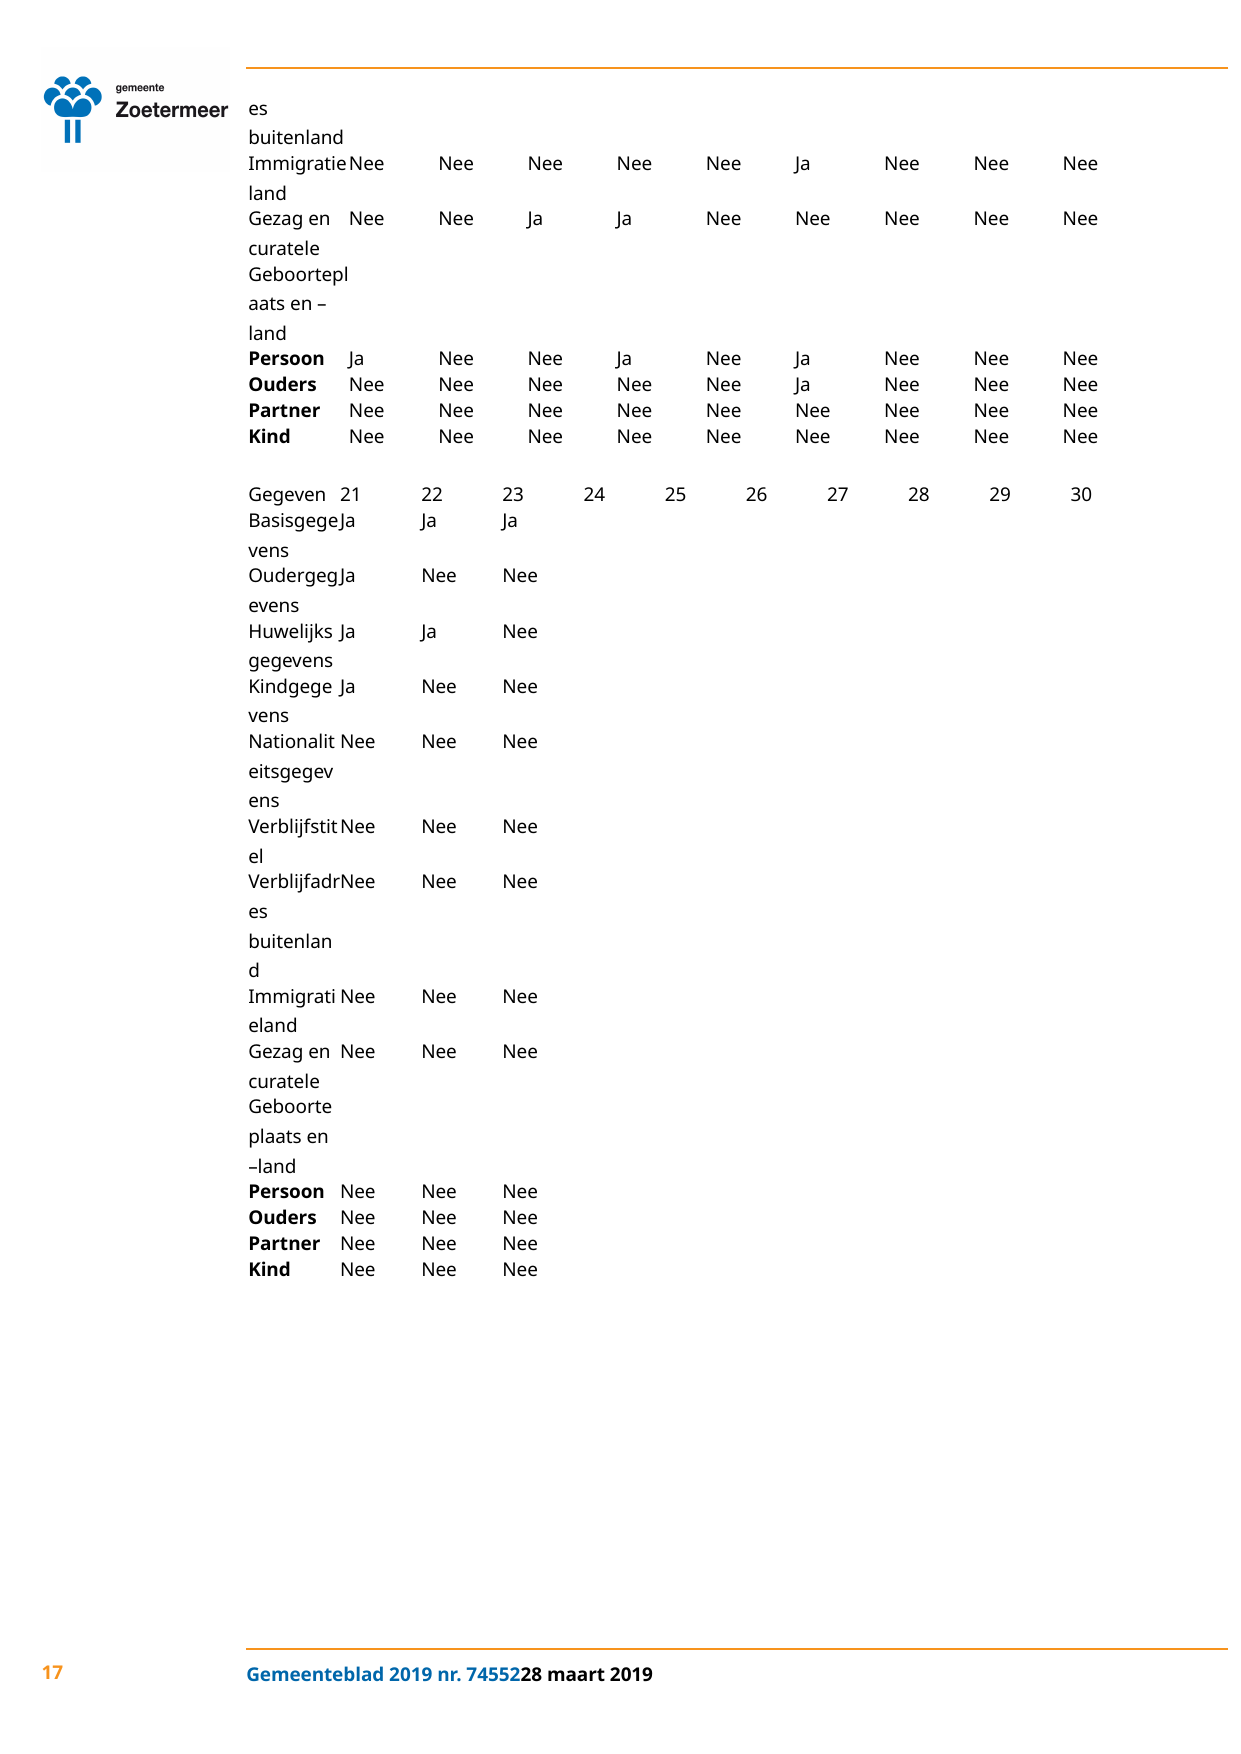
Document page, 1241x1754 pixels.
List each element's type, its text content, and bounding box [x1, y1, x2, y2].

table_cell Nee [421, 813, 502, 869]
table_cell [908, 673, 989, 728]
table_cell Nee [706, 423, 795, 448]
table_cell [583, 618, 664, 673]
table_cell Nee [616, 423, 706, 448]
table_cell Nee [502, 563, 583, 618]
table_cell [1070, 983, 1152, 1038]
table_cell [1070, 729, 1152, 813]
table_cell [989, 1039, 1070, 1094]
table_cell [665, 1094, 746, 1179]
table_cell [1070, 813, 1152, 869]
table_cell [827, 1094, 908, 1179]
table_cell [827, 983, 908, 1038]
table_cell Nee [884, 205, 973, 261]
table_cell [908, 869, 989, 983]
table_cell Nee [340, 1204, 421, 1230]
table_cell Ja [349, 346, 438, 371]
table_cell Immigratieland [248, 150, 349, 205]
table_cell Nee [438, 205, 527, 261]
table_cell Nee [616, 397, 706, 423]
table_cell [746, 563, 827, 618]
table_cell [665, 1039, 746, 1094]
table_cell Nee [421, 563, 502, 618]
table_cell Nee [421, 729, 502, 813]
table_cell Huwelijksgegevens [248, 618, 340, 673]
table_cell [827, 1039, 908, 1094]
table_cell Nee [973, 346, 1062, 371]
table_cell [583, 1204, 664, 1230]
table_cell [746, 1094, 827, 1179]
table_cell [665, 983, 746, 1038]
table_cell Ja [527, 205, 616, 261]
table_cell [827, 1179, 908, 1204]
table_cell Nee [340, 1256, 421, 1282]
table_cell [583, 729, 664, 813]
table_header 25 [665, 481, 746, 507]
table_cell Persoon [248, 346, 349, 371]
table_cell [1070, 1039, 1152, 1094]
table_header 24 [583, 481, 664, 507]
table_cell Verblijfstitel [248, 813, 340, 869]
table_cell Nee [421, 1179, 502, 1204]
table_cell [908, 1039, 989, 1094]
table_cell Nee [340, 869, 421, 983]
table_cell [908, 729, 989, 813]
table_cell Verblijfadres buitenland [248, 869, 340, 983]
table_cell Nee [502, 1204, 583, 1230]
table_cell Ja [795, 371, 884, 397]
table_cell [616, 95, 706, 150]
table_cell [908, 1256, 989, 1282]
table_cell [616, 261, 706, 346]
table_cell Nee [438, 346, 527, 371]
table_cell [827, 673, 908, 728]
table_cell [583, 1179, 664, 1204]
table_cell [908, 813, 989, 869]
table_cell [665, 673, 746, 728]
table_cell [989, 1256, 1070, 1282]
table_cell [583, 869, 664, 983]
table_cell Nee [502, 1256, 583, 1282]
table_cell [706, 261, 795, 346]
table_cell Nee [706, 346, 795, 371]
table_cell [908, 563, 989, 618]
picture [41, 47, 231, 172]
table_cell [827, 1256, 908, 1282]
table_cell [583, 507, 664, 562]
table_cell Nee [421, 1230, 502, 1256]
table_cell [583, 673, 664, 728]
table_cell [746, 1039, 827, 1094]
table_cell [1070, 673, 1152, 728]
table_cell [746, 869, 827, 983]
table_cell Nee [527, 150, 616, 205]
table_cell Nee [438, 397, 527, 423]
table_cell Nee [502, 729, 583, 813]
table_cell Nee [884, 397, 973, 423]
table_cell [665, 563, 746, 618]
table_cell [1070, 1094, 1152, 1179]
table_cell [527, 261, 616, 346]
table_cell [665, 813, 746, 869]
table_cell Nee [616, 150, 706, 205]
table_cell [1070, 507, 1152, 562]
table_cell Nee [349, 371, 438, 397]
table_cell [438, 95, 527, 150]
table_cell [665, 1230, 746, 1256]
table_cell [746, 507, 827, 562]
table_cell [583, 813, 664, 869]
table_cell Ja [795, 150, 884, 205]
table_cell Kindgegevens [248, 673, 340, 728]
table_cell Ja [421, 507, 502, 562]
table_cell [827, 869, 908, 983]
table_cell [989, 563, 1070, 618]
table_cell Nee [421, 869, 502, 983]
table_cell [349, 95, 438, 150]
table_cell Nee [527, 346, 616, 371]
table_cell Ouders [248, 1204, 340, 1230]
table_cell Nee [1063, 150, 1152, 205]
table_cell Nee [340, 813, 421, 869]
table_cell Nee [706, 371, 795, 397]
table_cell [989, 1230, 1070, 1256]
table_cell Kind [248, 1256, 340, 1282]
table_header 28 [908, 481, 989, 507]
table_cell [583, 983, 664, 1038]
table_cell Nee [502, 1179, 583, 1204]
table_cell Nee [421, 1256, 502, 1282]
table_cell Nee [973, 205, 1062, 261]
table_cell [583, 1039, 664, 1094]
table_cell [1070, 869, 1152, 983]
table_cell [746, 1256, 827, 1282]
table_cell [908, 983, 989, 1038]
table_cell [665, 1179, 746, 1204]
table_cell [1070, 1179, 1152, 1204]
table_cell [989, 729, 1070, 813]
table_cell Partner [248, 397, 349, 423]
table_cell Nee [973, 371, 1062, 397]
table_cell [827, 1204, 908, 1230]
table_cell Nee [340, 983, 421, 1038]
table_header 27 [827, 481, 908, 507]
table_cell Nee [527, 397, 616, 423]
table_cell [340, 1094, 421, 1179]
table_cell [989, 983, 1070, 1038]
table_cell Nee [340, 1039, 421, 1094]
table_cell [989, 1204, 1070, 1230]
table_cell Nee [884, 423, 973, 448]
table_cell [989, 869, 1070, 983]
table_cell Nee [421, 673, 502, 728]
table_cell [502, 1094, 583, 1179]
table_cell Geboorteplaats en –land [248, 261, 349, 346]
table_cell Immigratieland [248, 983, 340, 1038]
table_cell Gezag en curatele [248, 205, 349, 261]
table_cell [349, 261, 438, 346]
table_cell Nee [973, 423, 1062, 448]
table_cell [989, 507, 1070, 562]
table_cell Nee [502, 1039, 583, 1094]
table_cell Nee [1063, 371, 1152, 397]
table_cell Partner [248, 1230, 340, 1256]
table_header 30 [1070, 481, 1152, 507]
table_cell Nee [973, 397, 1062, 423]
table_cell [665, 507, 746, 562]
table_cell Nee [421, 983, 502, 1038]
table_cell Ja [616, 205, 706, 261]
table_cell Ja [340, 673, 421, 728]
table_cell Nee [421, 1204, 502, 1230]
table_cell [1070, 1230, 1152, 1256]
table_cell [746, 983, 827, 1038]
table_cell [827, 618, 908, 673]
table_cell Nee [616, 371, 706, 397]
table_cell [746, 813, 827, 869]
table_cell Nee [349, 150, 438, 205]
table_cell [665, 1204, 746, 1230]
table_cell Nee [706, 150, 795, 205]
table_cell [989, 813, 1070, 869]
table_cell [665, 618, 746, 673]
table_cell Nee [340, 729, 421, 813]
table_cell [746, 618, 827, 673]
table_cell Nee [502, 1230, 583, 1256]
table_cell Nee [349, 423, 438, 448]
table_cell Basisgegevens [248, 507, 340, 562]
table_cell [908, 507, 989, 562]
table_cell es buitenland [248, 95, 349, 150]
table_cell [1070, 563, 1152, 618]
table_cell Nee [421, 1039, 502, 1094]
table_cell Nee [502, 813, 583, 869]
table_cell Nee [1063, 205, 1152, 261]
table_cell Nee [438, 371, 527, 397]
table_cell [706, 95, 795, 150]
table_cell Nee [706, 205, 795, 261]
table_cell [795, 95, 884, 150]
table_cell [746, 1230, 827, 1256]
table_cell Ja [340, 507, 421, 562]
table_cell [989, 1179, 1070, 1204]
table_cell [795, 261, 884, 346]
table_cell [746, 1204, 827, 1230]
table_cell Nationaliteitsgegevens [248, 729, 340, 813]
table_cell Nee [795, 205, 884, 261]
table_cell Ouders [248, 371, 349, 397]
table_header 23 [502, 481, 583, 507]
table_cell Nee [1063, 397, 1152, 423]
table_cell [583, 1256, 664, 1282]
table_cell Nee [884, 150, 973, 205]
table_cell Nee [438, 150, 527, 205]
table_header 26 [746, 481, 827, 507]
table_cell [884, 261, 973, 346]
table_header 22 [421, 481, 502, 507]
table_cell [989, 1094, 1070, 1179]
table_cell [1070, 1204, 1152, 1230]
table_cell [746, 1179, 827, 1204]
table_cell [973, 261, 1062, 346]
table_cell Nee [973, 150, 1062, 205]
table_cell [1063, 95, 1152, 150]
table_cell [583, 563, 664, 618]
table_cell Nee [795, 423, 884, 448]
table_cell Nee [502, 673, 583, 728]
table_cell [908, 1230, 989, 1256]
table_cell Nee [438, 423, 527, 448]
table_cell Nee [527, 371, 616, 397]
table_cell Nee [1063, 423, 1152, 448]
table_cell [1063, 261, 1152, 346]
table_cell [908, 1094, 989, 1179]
table_cell [908, 1204, 989, 1230]
table_cell [746, 673, 827, 728]
table_cell Ja [502, 507, 583, 562]
table_cell [973, 95, 1062, 150]
table_cell [421, 1094, 502, 1179]
table_cell [908, 618, 989, 673]
table_header 29 [989, 481, 1070, 507]
table_cell [1070, 618, 1152, 673]
table_cell Ja [340, 618, 421, 673]
table_cell [583, 1094, 664, 1179]
table_cell Nee [340, 1230, 421, 1256]
table_cell Nee [349, 397, 438, 423]
table_header 21 [340, 481, 421, 507]
table_cell Persoon [248, 1179, 340, 1204]
table_cell [665, 729, 746, 813]
table_cell Gezag en curatele [248, 1039, 340, 1094]
table_cell Ja [340, 563, 421, 618]
table_cell [827, 813, 908, 869]
table_cell [583, 1230, 664, 1256]
table_cell [438, 261, 527, 346]
table_cell Nee [884, 371, 973, 397]
table_cell Ja [616, 346, 706, 371]
table_cell [989, 673, 1070, 728]
table_cell [665, 869, 746, 983]
table_cell Nee [502, 618, 583, 673]
table_cell Nee [527, 423, 616, 448]
table_cell Geboorteplaats en –land [248, 1094, 340, 1179]
table_cell [665, 1256, 746, 1282]
table_cell [746, 729, 827, 813]
table_cell [989, 618, 1070, 673]
table_cell Ja [421, 618, 502, 673]
table_cell Oudergegevens [248, 563, 340, 618]
table_cell Kind [248, 423, 349, 448]
table_cell Nee [884, 346, 973, 371]
table_cell [884, 95, 973, 150]
table_cell Nee [340, 1179, 421, 1204]
table_cell Nee [1063, 346, 1152, 371]
table_cell [827, 507, 908, 562]
table_cell [827, 563, 908, 618]
table_cell Nee [706, 397, 795, 423]
table_cell [827, 729, 908, 813]
table_cell Nee [502, 869, 583, 983]
table_cell Nee [795, 397, 884, 423]
table_cell Ja [795, 346, 884, 371]
table_cell Nee [349, 205, 438, 261]
table_cell [908, 1179, 989, 1204]
table_header Gegeven [248, 481, 340, 507]
table_cell Nee [502, 983, 583, 1038]
table_cell [827, 1230, 908, 1256]
table_cell [527, 95, 616, 150]
table_cell [1070, 1256, 1152, 1282]
